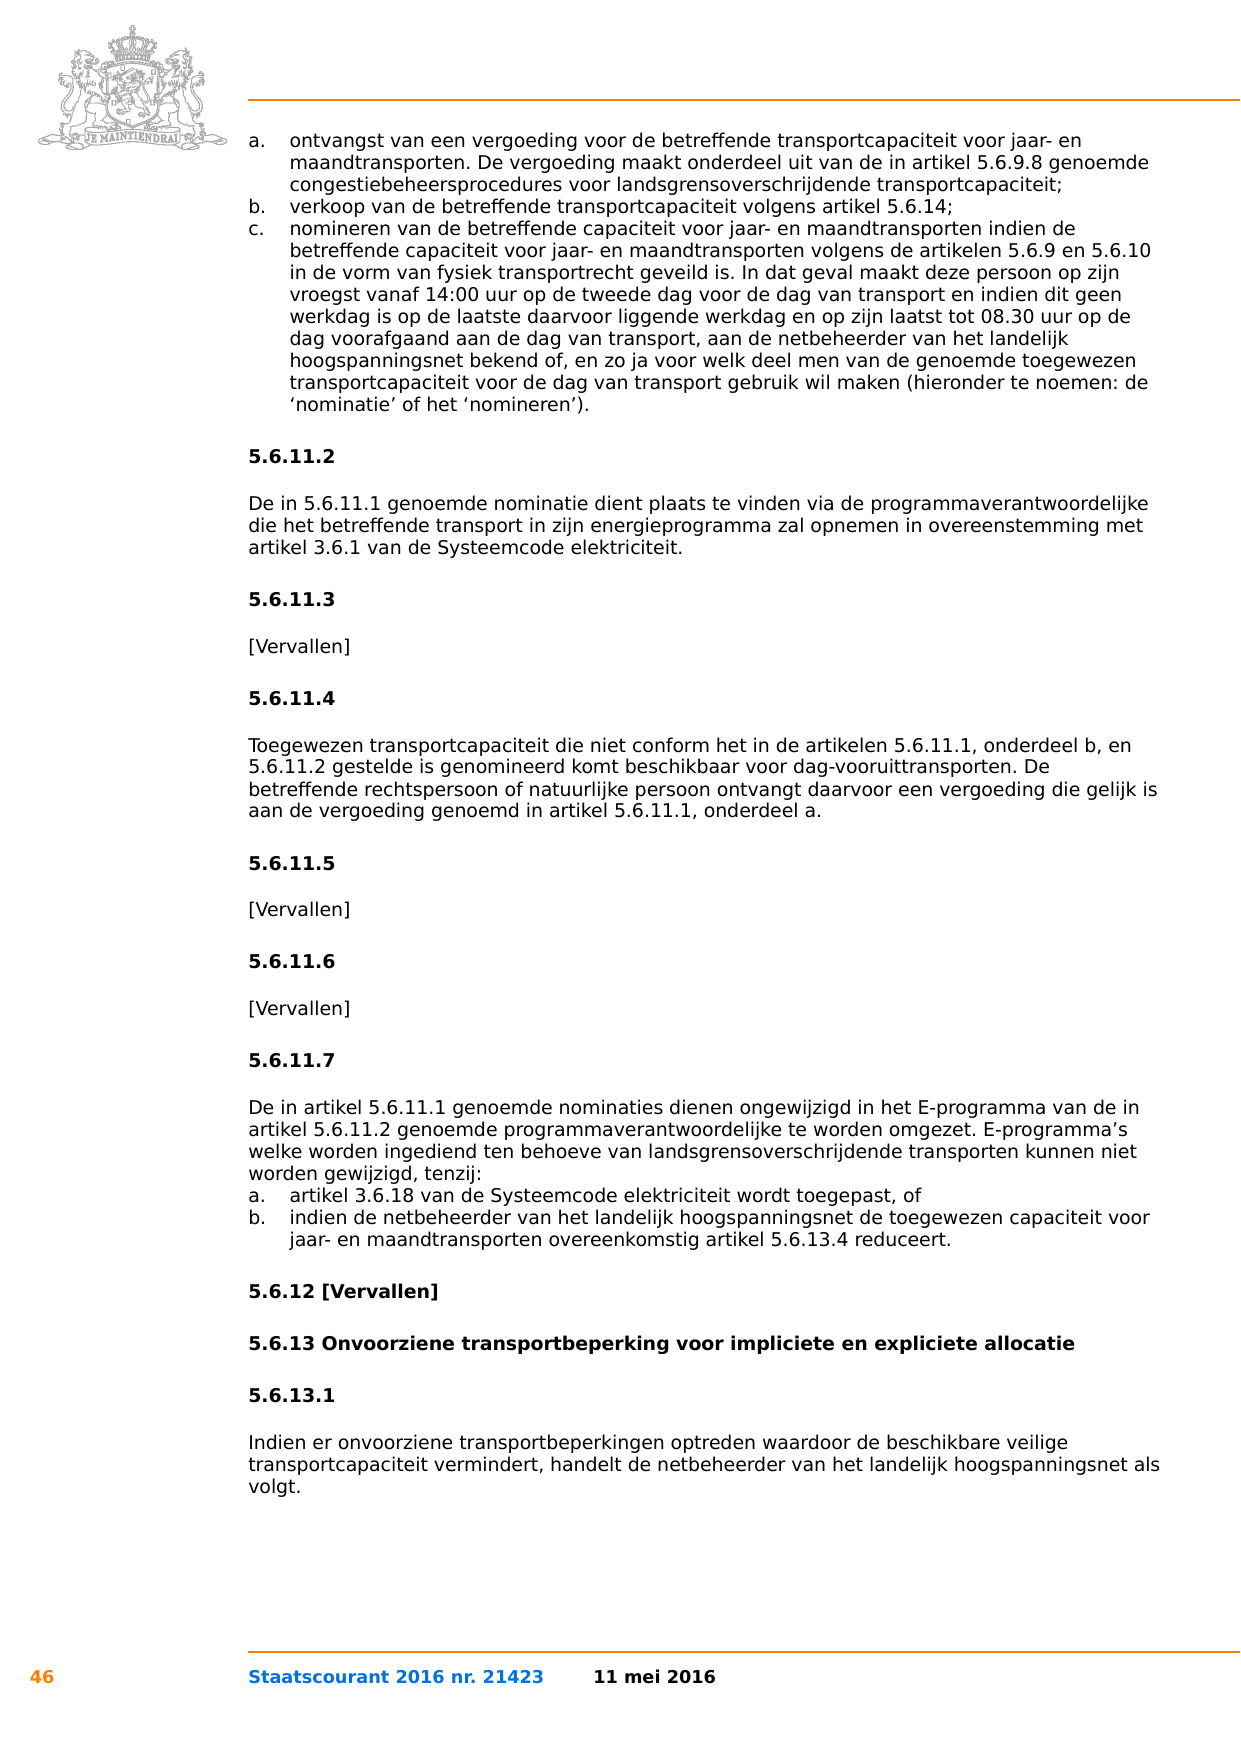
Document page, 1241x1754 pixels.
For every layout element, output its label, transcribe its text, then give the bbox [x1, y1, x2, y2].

subtitle 5.6.13.1 [248, 1385, 1163, 1407]
subtitle 5.6.11.3 [248, 588, 1163, 611]
text De in 5.6.11.1 genoemde nominatie dient plaats te vinden via de programmaverantwoordelijke die het betreffende transport in zijn energieprogramma zal opnemen in overeenstemming met artikel 3.6.1 van de Systeemcode elektriciteit. [248, 493, 1163, 558]
text [Vervallen] [248, 636, 1163, 657]
text [Vervallen] [248, 998, 1163, 1020]
text b. indien de netbeheerder van het landelijk hoogspanningsnet de toegewezen capaciteit voor jaar- en maandtransporten overeenkomstig artikel 5.6.13.4 reduceert. [248, 1207, 1163, 1251]
subtitle 5.6.11.5 [248, 852, 1163, 874]
text a. artikel 3.6.18 van de Systeemcode elektriciteit wordt toegepast, of [248, 1185, 1163, 1207]
text Toegewezen transportcapaciteit die niet conform het in de artikelen 5.6.11.1, onderdeel b, en 5.6.11.2 gestelde is genomineerd komt beschikbaar voor dag-vooruittransporten. De betreffende rechtspersoon of natuurlijke persoon ontvangt daarvoor een vergoeding die gelijk is aan de vergoeding genoemd in artikel 5.6.11.1, onderdeel a. [248, 734, 1163, 822]
subtitle 5.6.11.4 [248, 687, 1163, 709]
picture [38, 25, 227, 150]
text a. ontvangst van een vergoeding voor de betreffende transportcapaciteit voor jaar- en maandtransporten. De vergoeding maakt onderdeel uit van de in artikel 5.6.9.8 genoemde congestiebeheersprocedures voor landsgrensoverschrijdende transportcapaciteit; [248, 130, 1163, 196]
subtitle 5.6.11.6 [248, 951, 1163, 973]
subtitle 5.6.11.7 [248, 1050, 1163, 1072]
text [Vervallen] [248, 899, 1163, 921]
subtitle 5.6.12 [Vervallen] [248, 1281, 1163, 1303]
subtitle 5.6.13 Onvoorziene transportbeperking voor impliciete en expliciete allocatie [248, 1333, 1163, 1355]
text c. nomineren van de betreffende capaciteit voor jaar- en maandtransporten indien de betreffende capaciteit voor jaar- en maandtransporten volgens de artikelen 5.6.9 en 5.6.10 in de vorm van fysiek transportrecht geveild is. In dat geval maakt deze persoon op zijn vroegst vanaf 14:00 uur op de tweede dag voor de dag van transport en indien dit geen werkdag is op de laatste daarvoor liggende werkdag en op zijn laatst tot 08.30 uur op de dag voorafgaand aan de dag van transport, aan de netbeheerder van het landelijk hoogspanningsnet bekend of, en zo ja voor welk deel men van de genoemde toegewezen transportcapaciteit voor de dag van transport gebruik wil maken (hieronder te noemen: de ‘nominatie’ of het ‘nomineren’). [248, 218, 1163, 416]
text De in artikel 5.6.11.1 genoemde nominaties dienen ongewijzigd in het E-programma van de in artikel 5.6.11.2 genoemde programmaverantwoordelijke te worden omgezet. E-programma’s welke worden ingediend ten behoeve van landsgrensoverschrijdende transporten kunnen niet worden gewijzigd, tenzij: [248, 1097, 1163, 1185]
text b. verkoop van de betreffende transportcapaciteit volgens artikel 5.6.14; [248, 196, 1163, 218]
text Indien er onvoorziene transportbeperkingen optreden waardoor de beschikbare veilige transportcapaciteit vermindert, handelt de netbeheerder van het landelijk hoogspanningsnet als volgt. [248, 1432, 1163, 1498]
subtitle 5.6.11.2 [248, 446, 1163, 468]
